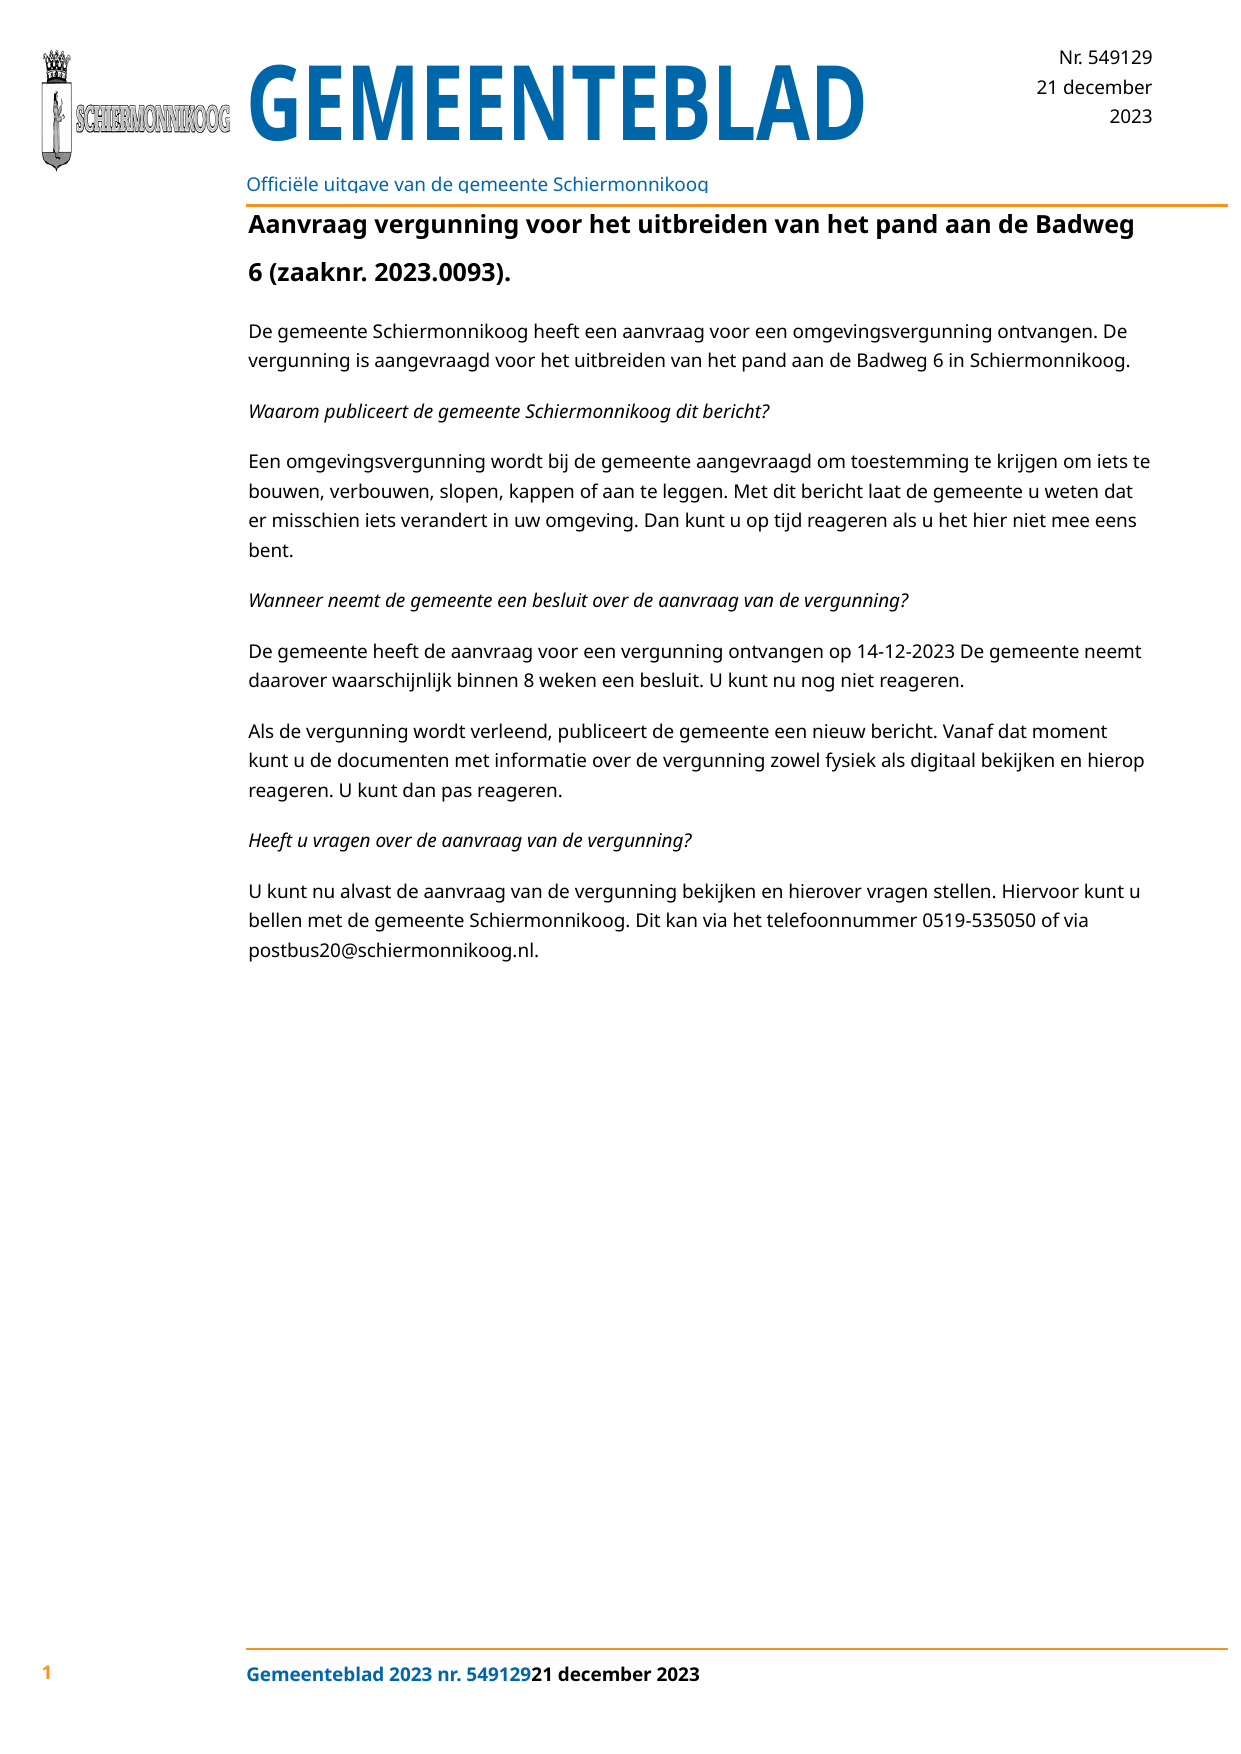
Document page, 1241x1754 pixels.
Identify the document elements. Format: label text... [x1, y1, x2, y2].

text Waarom publiceert de gemeente Schiermonnikoog dit bericht? [248, 398, 1152, 424]
text Heeft u vragen over de aanvraag van de vergunning? [248, 827, 1152, 853]
picture [41, 47, 231, 172]
text Wanneer neemt de gemeente een besluit over de aanvraag van de vergunning? [248, 587, 1152, 613]
text Een omgevingsvergunning wordt bij de gemeente aangevraagd om toestemming te krijgen om iets te bouwen, verbouwen, slopen, kappen of aan te leggen. Met dit bericht laat de gemeente u weten dat er misschien iets verandert in uw omgeving. Dan kunt u op tijd reageren als u het hier niet mee eens bent. [248, 448, 1152, 563]
text Als de vergunning wordt verleend, publiceert de gemeente een nieuw bericht. Vanaf dat moment kunt u de documenten met informatie over de vergunning zowel fysiek als digitaal bekijken en hierop reageren. U kunt dan pas reageren. [248, 718, 1152, 803]
text U kunt nu alvast de aanvraag van de vergunning bekijken en hierover vragen stellen. Hiervoor kunt u bellen met de gemeente Schiermonnikoog. Dit kan via het telefoonnummer 0519-535050 of via postbus20@schiermonnikoog.nl. [248, 878, 1152, 963]
text De gemeente Schiermonnikoog heeft een aanvraag voor een omgevingsvergunning ontvangen. De vergunning is aangevraagd voor het uitbreiden van het pand aan de Badweg 6 in Schiermonnikoog. [248, 318, 1152, 373]
text De gemeente heeft de aanvraag voor een vergunning ontvangen op 14-12-2023 De gemeente neemt daarover waarschijnlijk binnen 8 weken een besluit. U kunt nu nog niet reageren. [248, 638, 1152, 693]
text Aanvraag vergunning voor het uitbreiden van het pand aan de Badweg 6 (zaaknr. 2023.0093). [248, 207, 1152, 288]
